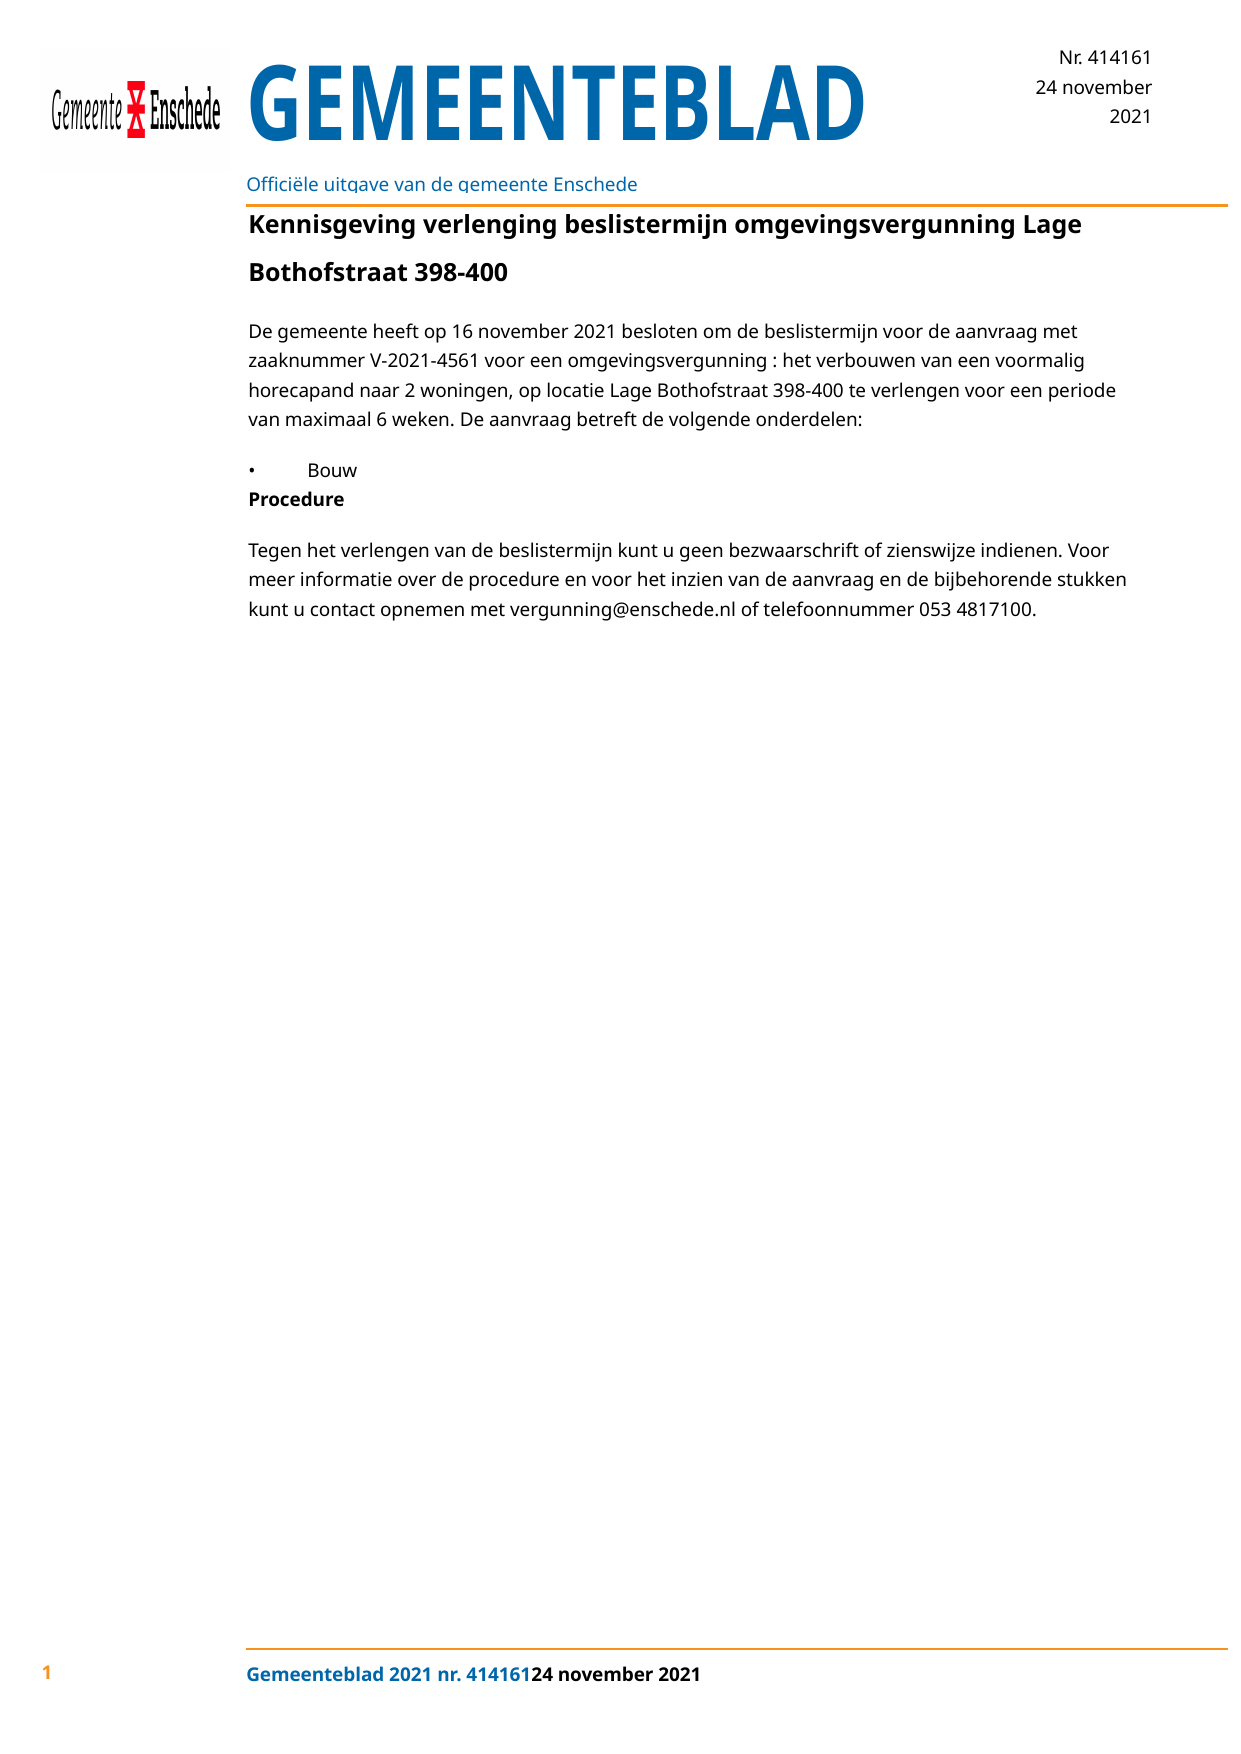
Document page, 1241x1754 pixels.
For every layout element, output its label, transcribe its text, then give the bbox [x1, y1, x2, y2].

text Tegen het verlengen van de beslistermijn kunt u geen bezwaarschrift of zienswijze indienen. Voor meer informatie over de procedure en voor het inzien van de aanvraag en de bijbehorende stukken kunt u contact opnemen met vergunning@enschede.nl of telefoonnummer 053 4817100. [248, 537, 1152, 622]
text Kennisgeving verlenging beslistermijn omgevingsvergunning Lage Bothofstraat 398-400 [248, 207, 1152, 288]
text Procedure [248, 487, 1152, 512]
text De gemeente heeft op 16 november 2021 besloten om de beslistermijn voor de aanvraag met zaaknummer V-2021-4561 voor een omgevingsvergunning : het verbouwen van een voormalig horecapand naar 2 woningen, op locatie Lage Bothofstraat 398-400 te verlengen voor een periode van maximaal 6 weken. De aanvraag betreft de volgende onderdelen: [248, 318, 1152, 432]
list Bouw [248, 457, 1152, 483]
picture [41, 47, 231, 172]
